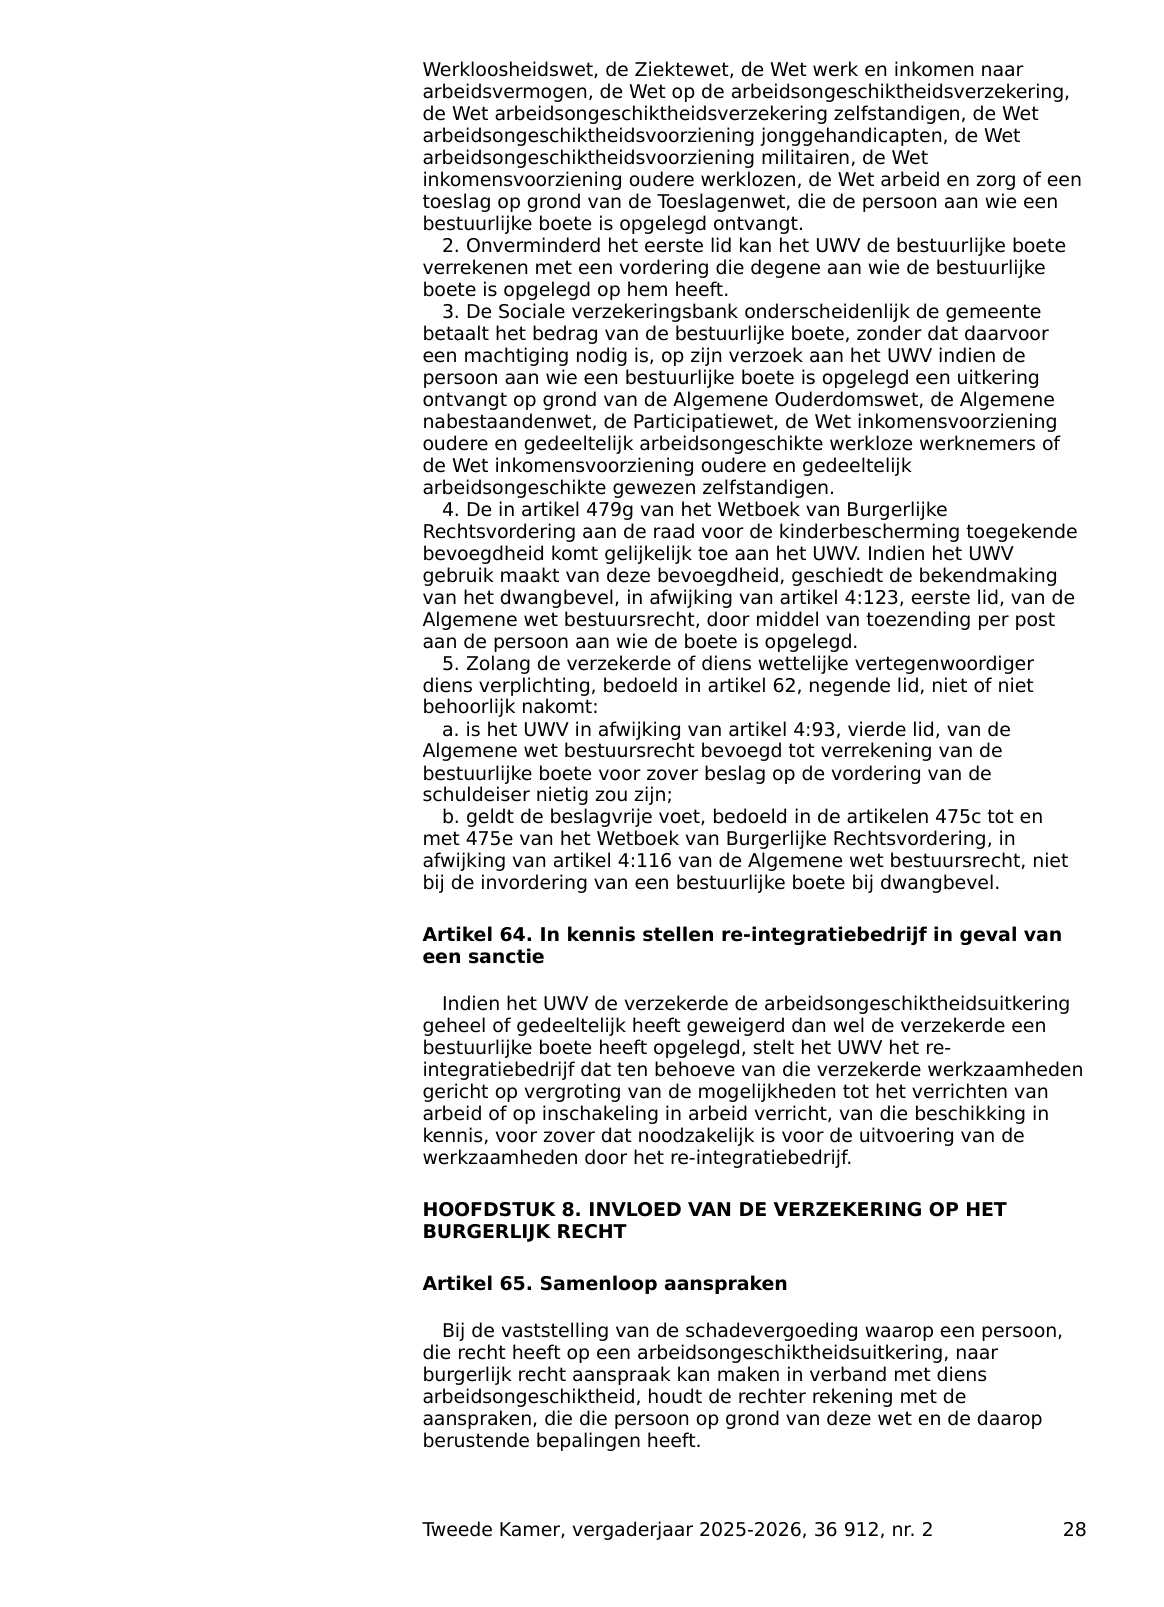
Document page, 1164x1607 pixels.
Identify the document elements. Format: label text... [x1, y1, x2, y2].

text Bij de vaststelling van de schadevergoeding waarop een persoon, die recht heeft op een arbeidsongeschiktheidsuitkering, naar burgerlijk recht aanspraak kan maken in verband met diens arbeidsongeschiktheid, houdt de rechter rekening met de aanspraken, die die persoon op grond van deze wet en de daarop berustende bepalingen heeft. [422, 1320, 1087, 1452]
subtitle Artikel 65. Samenloop aanspraken [422, 1273, 1087, 1295]
subtitle Artikel 64. In kennis stellen re-integratiebedrijf in geval van een sanctie [422, 924, 1087, 968]
text b. geldt de beslagvrije voet, bedoeld in de artikelen 475c tot en met 475e van het Wetboek van Burgerlijke Rechtsvordering, in afwijking van artikel 4:116 van de Algemene wet bestuursrecht, niet bij de invordering van een bestuurlijke boete bij dwangbevel. [422, 806, 1087, 894]
text 3. De Sociale verzekeringsbank onderscheidenlijk de gemeente betaalt het bedrag van de bestuurlijke boete, zonder dat daarvoor een machtiging nodig is, op zijn verzoek aan het UWV indien de persoon aan wie een bestuurlijke boete is opgelegd een uitkering ontvangt op grond van de Algemene Ouderdomswet, de Algemene nabestaandenwet, de Participatiewet, de Wet inkomensvoorziening oudere en gedeeltelijk arbeidsongeschikte werkloze werknemers of de Wet inkomensvoorziening oudere en gedeeltelijk arbeidsongeschikte gewezen zelfstandigen. [422, 301, 1087, 499]
text a. is het UWV in afwijking van artikel 4:93, vierde lid, van de Algemene wet bestuursrecht bevoegd tot verrekening van de bestuurlijke boete voor zover beslag op de vordering van de schuldeiser nietig zou zijn; [422, 718, 1087, 806]
text 2. Onverminderd het eerste lid kan het UWV de bestuurlijke boete verrekenen met een vordering die degene aan wie de bestuurlijke boete is opgelegd op hem heeft. [422, 235, 1087, 301]
text Indien het UWV de verzekerde de arbeidsongeschiktheidsuitkering geheel of gedeeltelijk heeft geweigerd dan wel de verzekerde een bestuurlijke boete heeft opgelegd, stelt het UWV het re-integratiebedrijf dat ten behoeve van die verzekerde werkzaamheden gericht op vergroting van de mogelijkheden tot het verrichten van arbeid of op inschakeling in arbeid verricht, van die beschikking in kennis, voor zover dat noodzakelijk is voor de uitvoering van de werkzaamheden door het re-integratiebedrijf. [422, 993, 1087, 1169]
text 5. Zolang de verzekerde of diens wettelijke vertegenwoordiger diens verplichting, bedoeld in artikel 62, negende lid, niet of niet behoorlijk nakomt: [422, 652, 1087, 718]
text Werkloosheidswet, de Ziektewet, de Wet werk en inkomen naar arbeidsvermogen, de Wet op de arbeidsongeschiktheidsverzekering, de Wet arbeidsongeschiktheidsverzekering zelfstandigen, de Wet arbeidsongeschiktheidsvoorziening jonggehandicapten, de Wet arbeidsongeschiktheidsvoorziening militairen, de Wet inkomensvoorziening oudere werklozen, de Wet arbeid en zorg of een toeslag op grond van de Toeslagenwet, die de persoon aan wie een bestuurlijke boete is opgelegd ontvangt. [422, 59, 1087, 235]
text 4. De in artikel 479g van het Wetboek van Burgerlijke Rechtsvordering aan de raad voor de kinderbescherming toegekende bevoegdheid komt gelijkelijk toe aan het UWV. Indien het UWV gebruik maakt van deze bevoegdheid, geschiedt de bekendmaking van het dwangbevel, in afwijking van artikel 4:123, eerste lid, van de Algemene wet bestuursrecht, door middel van toezending per post aan de persoon aan wie de boete is opgelegd. [422, 499, 1087, 652]
subtitle HOOFDSTUK 8. INVLOED VAN DE VERZEKERING OP HET BURGERLIJK RECHT [422, 1199, 1087, 1243]
